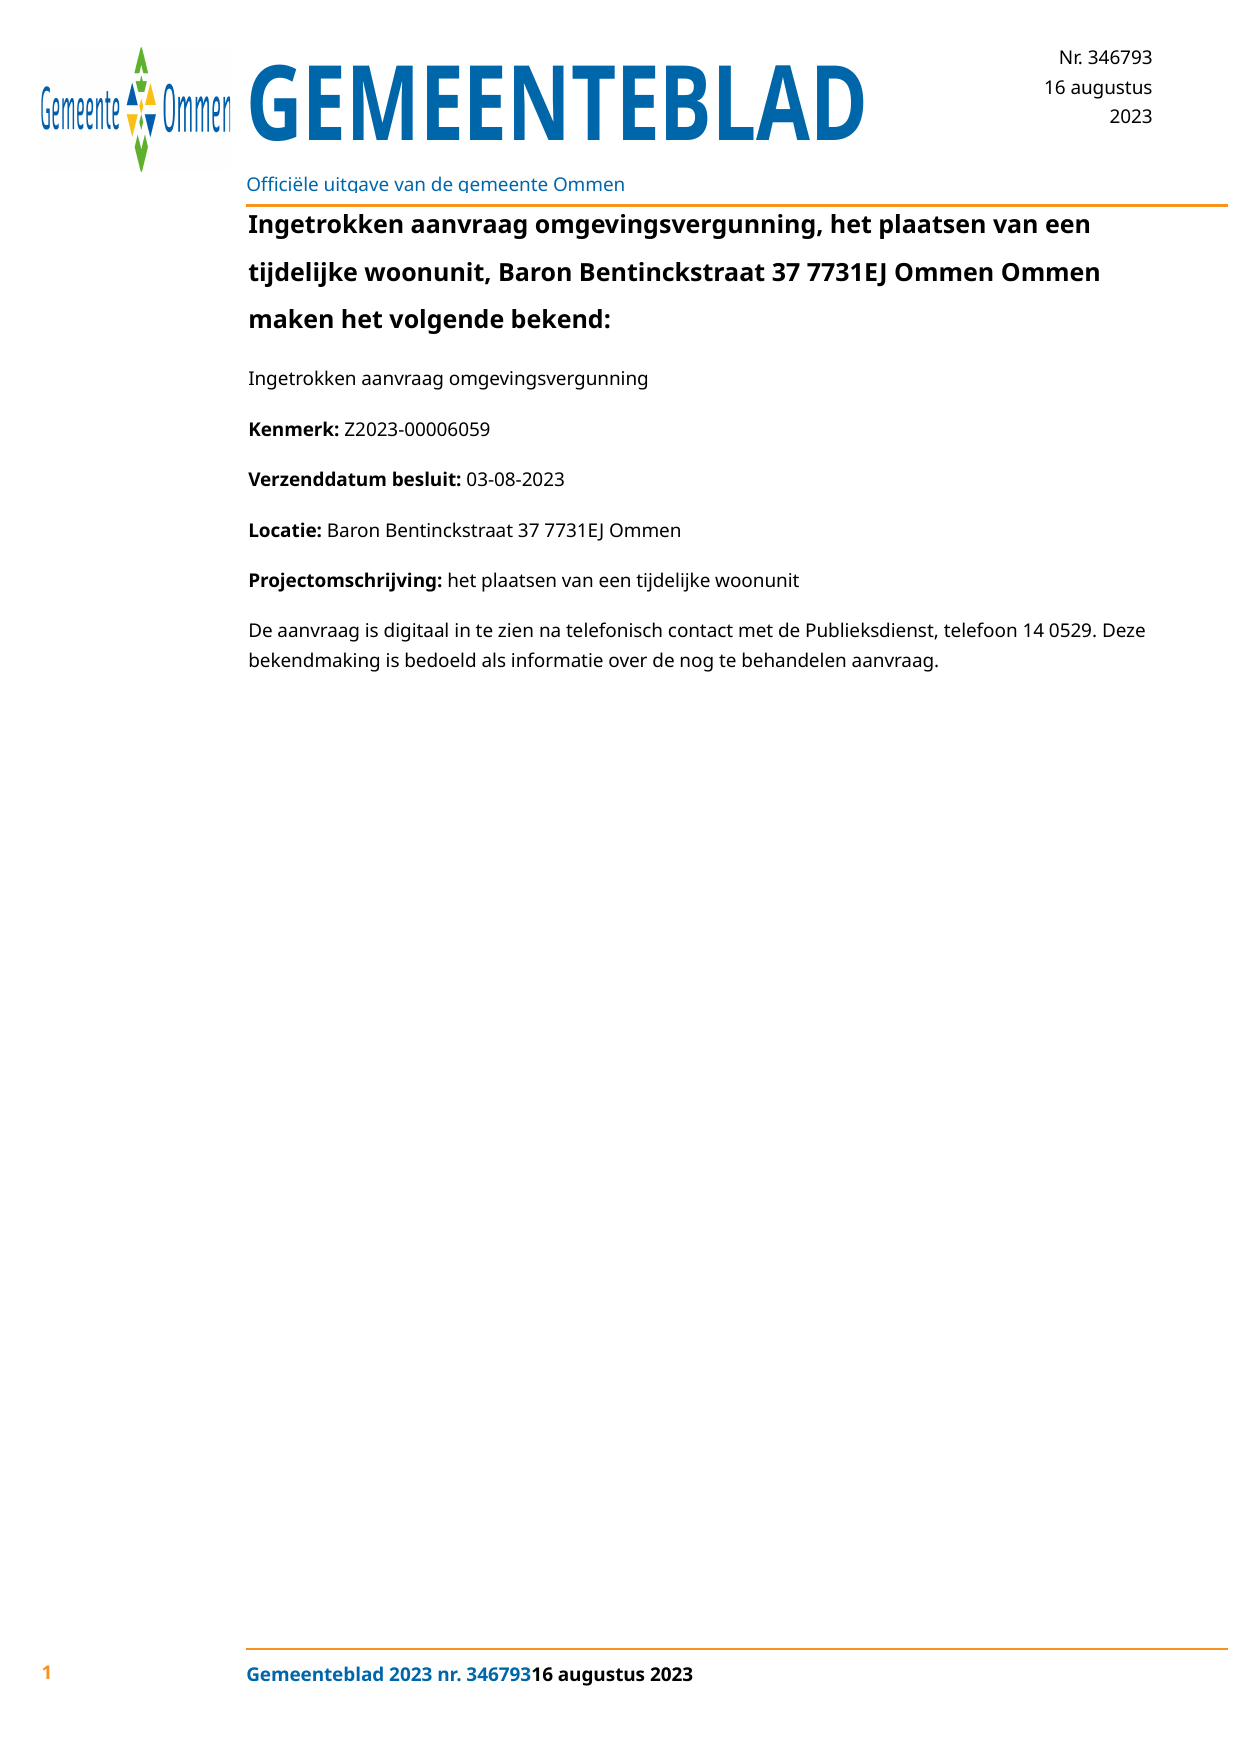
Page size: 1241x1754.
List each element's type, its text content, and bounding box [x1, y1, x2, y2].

text Ingetrokken aanvraag omgevingsvergunning [248, 366, 1152, 391]
text Kenmerk: Z2023-00006059 [248, 416, 1152, 442]
text Projectomschrijving: het plaatsen van een tijdelijke woonunit [248, 567, 1152, 593]
picture [41, 47, 231, 172]
text Verzenddatum besluit: 03-08-2023 [248, 466, 1152, 492]
text Ingetrokken aanvraag omgevingsvergunning, het plaatsen van een tijdelijke woonunit, Baron Bentinckstraat 37 7731EJ Ommen Ommen maken het volgende bekend: [248, 207, 1152, 336]
text De aanvraag is digitaal in te zien na telefonisch contact met de Publieksdienst, telefoon 14 0529. Deze bekendmaking is bedoeld als informatie over de nog te behandelen aanvraag. [248, 618, 1152, 673]
text Locatie: Baron Bentinckstraat 37 7731EJ Ommen [248, 517, 1152, 542]
